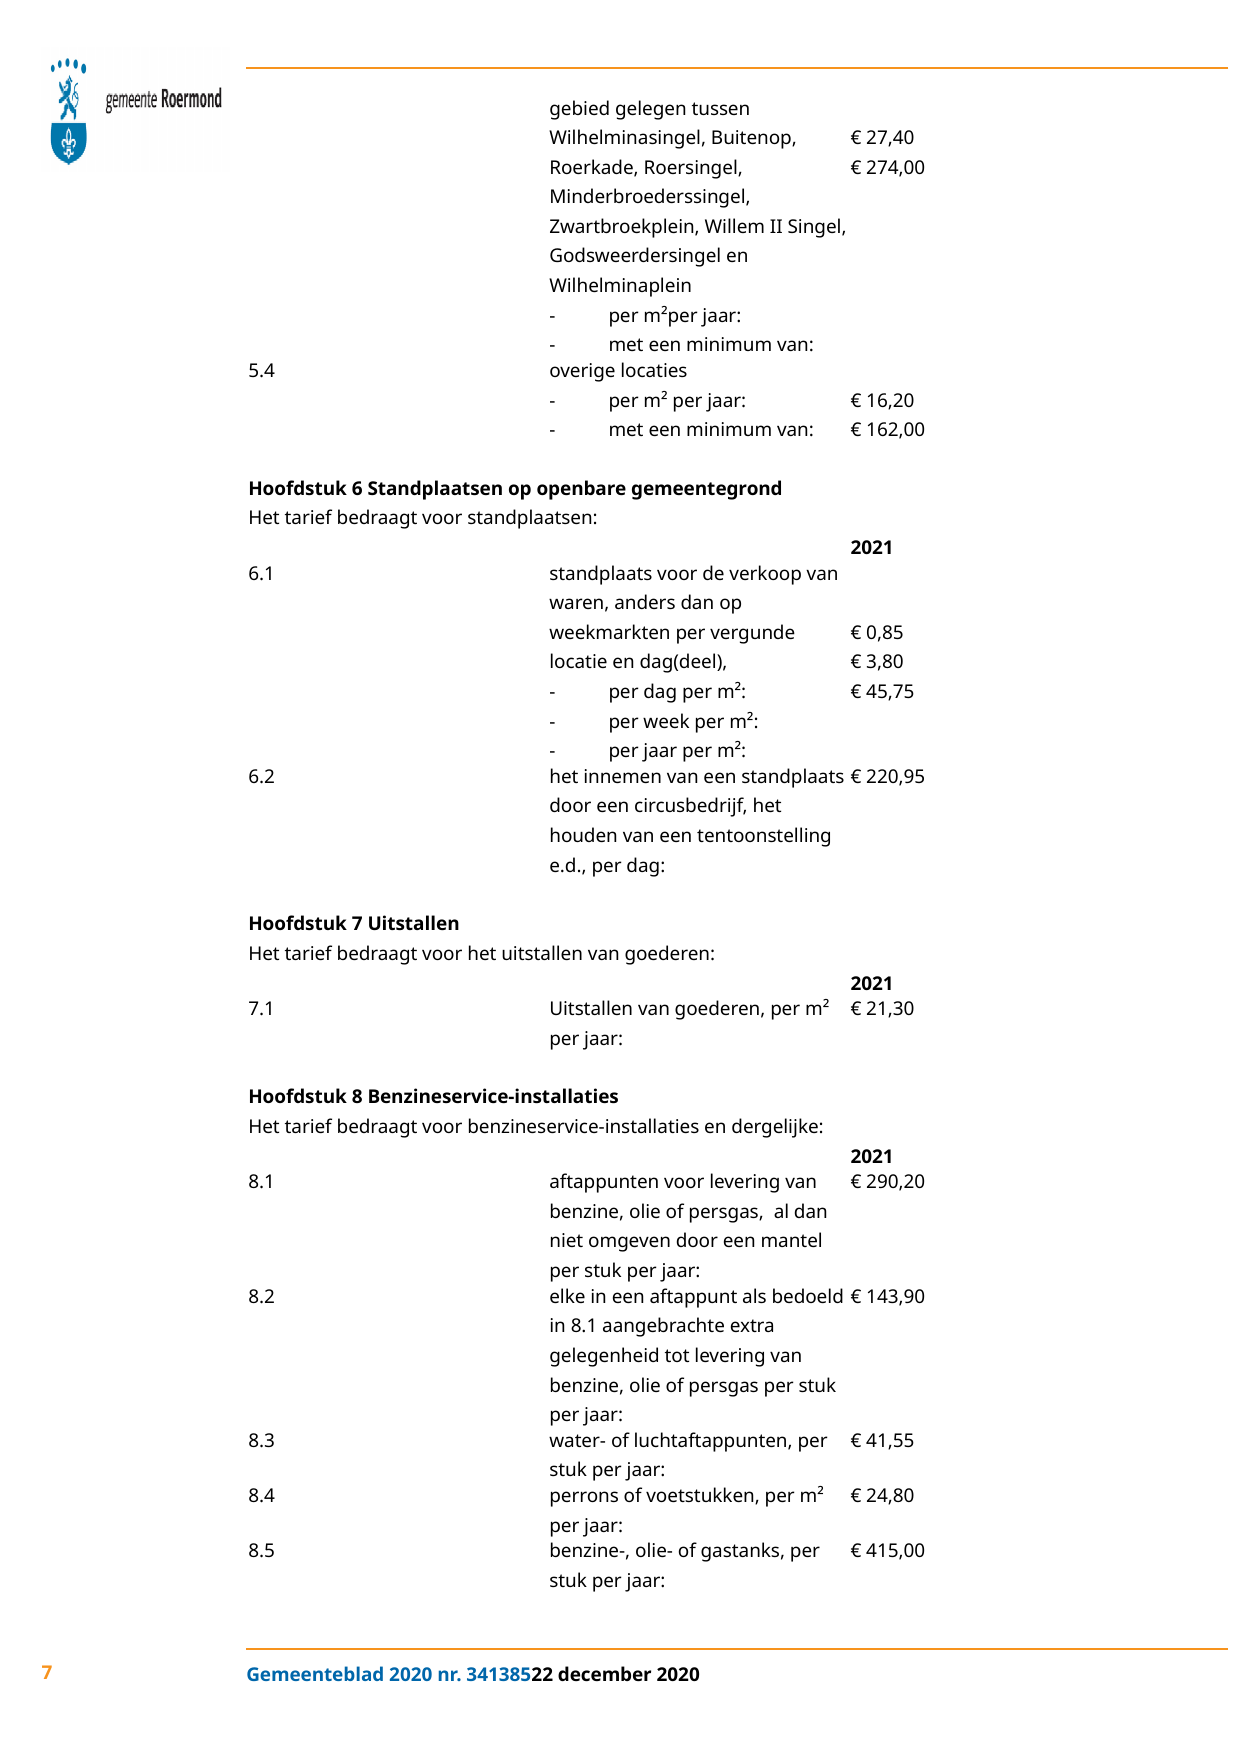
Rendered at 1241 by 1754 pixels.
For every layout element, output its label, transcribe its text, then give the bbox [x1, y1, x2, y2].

table_cell 7.1 [248, 995, 549, 1051]
table_cell € 16,20 € 162,00 [850, 357, 1152, 442]
table_cell € 21,30 [850, 995, 1152, 1051]
table_cell overige locaties per m² per jaar: met een minimum van: [549, 357, 850, 442]
table_header 2021 [850, 534, 1152, 560]
table_cell Uitstallen van goederen, per m² per jaar: [549, 995, 850, 1051]
table_cell € 143,90 [850, 1283, 1152, 1427]
table_cell perrons of voetstukken, per m² per jaar: [549, 1483, 850, 1538]
table_cell 8.2 [248, 1283, 549, 1427]
text Het tarief bedraagt voor het uitstallen van goederen: [248, 940, 1152, 966]
text Het tarief bedraagt voor benzineservice-installaties en dergelijke: [248, 1113, 1152, 1139]
table_cell 5.4 [248, 357, 549, 442]
table_header [549, 1143, 850, 1168]
table_header [248, 970, 549, 995]
table_cell [248, 95, 549, 357]
text Hoofdstuk 6 Standplaatsen op openbare gemeentegrond [248, 475, 1152, 501]
table_cell 8.4 [248, 1483, 549, 1538]
text Het tarief bedraagt voor standplaatsen: [248, 504, 1152, 530]
table_cell € 0,85 € 3,80 € 45,75 [850, 560, 1152, 763]
table_cell 6.1 [248, 560, 549, 763]
table_header [549, 970, 850, 995]
table_header 2021 [850, 970, 1152, 995]
table_cell € 27,40 € 274,00 [850, 95, 1152, 357]
picture [41, 47, 231, 172]
table_cell standplaats voor de verkoop van waren, anders dan op weekmarkten per vergunde locatie en dag(deel), per dag per m²: per week per m²: per jaar per m²: [549, 560, 850, 763]
table_header 2021 [850, 1143, 1152, 1168]
table_cell € 415,00 [850, 1538, 1152, 1593]
table_cell water- of luchtaftappunten, per stuk per jaar: [549, 1427, 850, 1482]
table_cell het innemen van een standplaats door een circusbedrijf, het houden van een tentoonstelling e.d., per dag: [549, 763, 850, 878]
table_cell € 220,95 [850, 763, 1152, 878]
table_header [248, 534, 549, 560]
table_cell € 24,80 [850, 1483, 1152, 1538]
table_cell 6.2 [248, 763, 549, 878]
text Hoofdstuk 8 Benzineservice-installaties [248, 1083, 1152, 1109]
table_cell 8.3 [248, 1427, 549, 1482]
table_header [248, 1143, 549, 1168]
text Hoofdstuk 7 Uitstallen [248, 910, 1152, 936]
table_cell 8.5 [248, 1538, 549, 1593]
table_header [549, 534, 850, 560]
table_cell gebied gelegen tussen Wilhelminasingel, Buitenop, Roerkade, Roersingel, Minderbroederssingel, Zwartbroekplein, Willem II Singel, Godsweerdersingel en Wilhelminaplein per m²per jaar: met een minimum van: [549, 95, 850, 357]
table_cell aftappunten voor levering van benzine, olie of persgas, al dan niet omgeven door een mantel per stuk per jaar: [549, 1169, 850, 1283]
table_cell € 41,55 [850, 1427, 1152, 1482]
table_cell benzine-, olie- of gastanks, per stuk per jaar: [549, 1538, 850, 1593]
table_cell € 290,20 [850, 1169, 1152, 1283]
table_cell elke in een aftappunt als bedoeld in 8.1 aangebrachte extra gelegenheid tot levering van benzine, olie of persgas per stuk per jaar: [549, 1283, 850, 1427]
table_cell 8.1 [248, 1169, 549, 1283]
